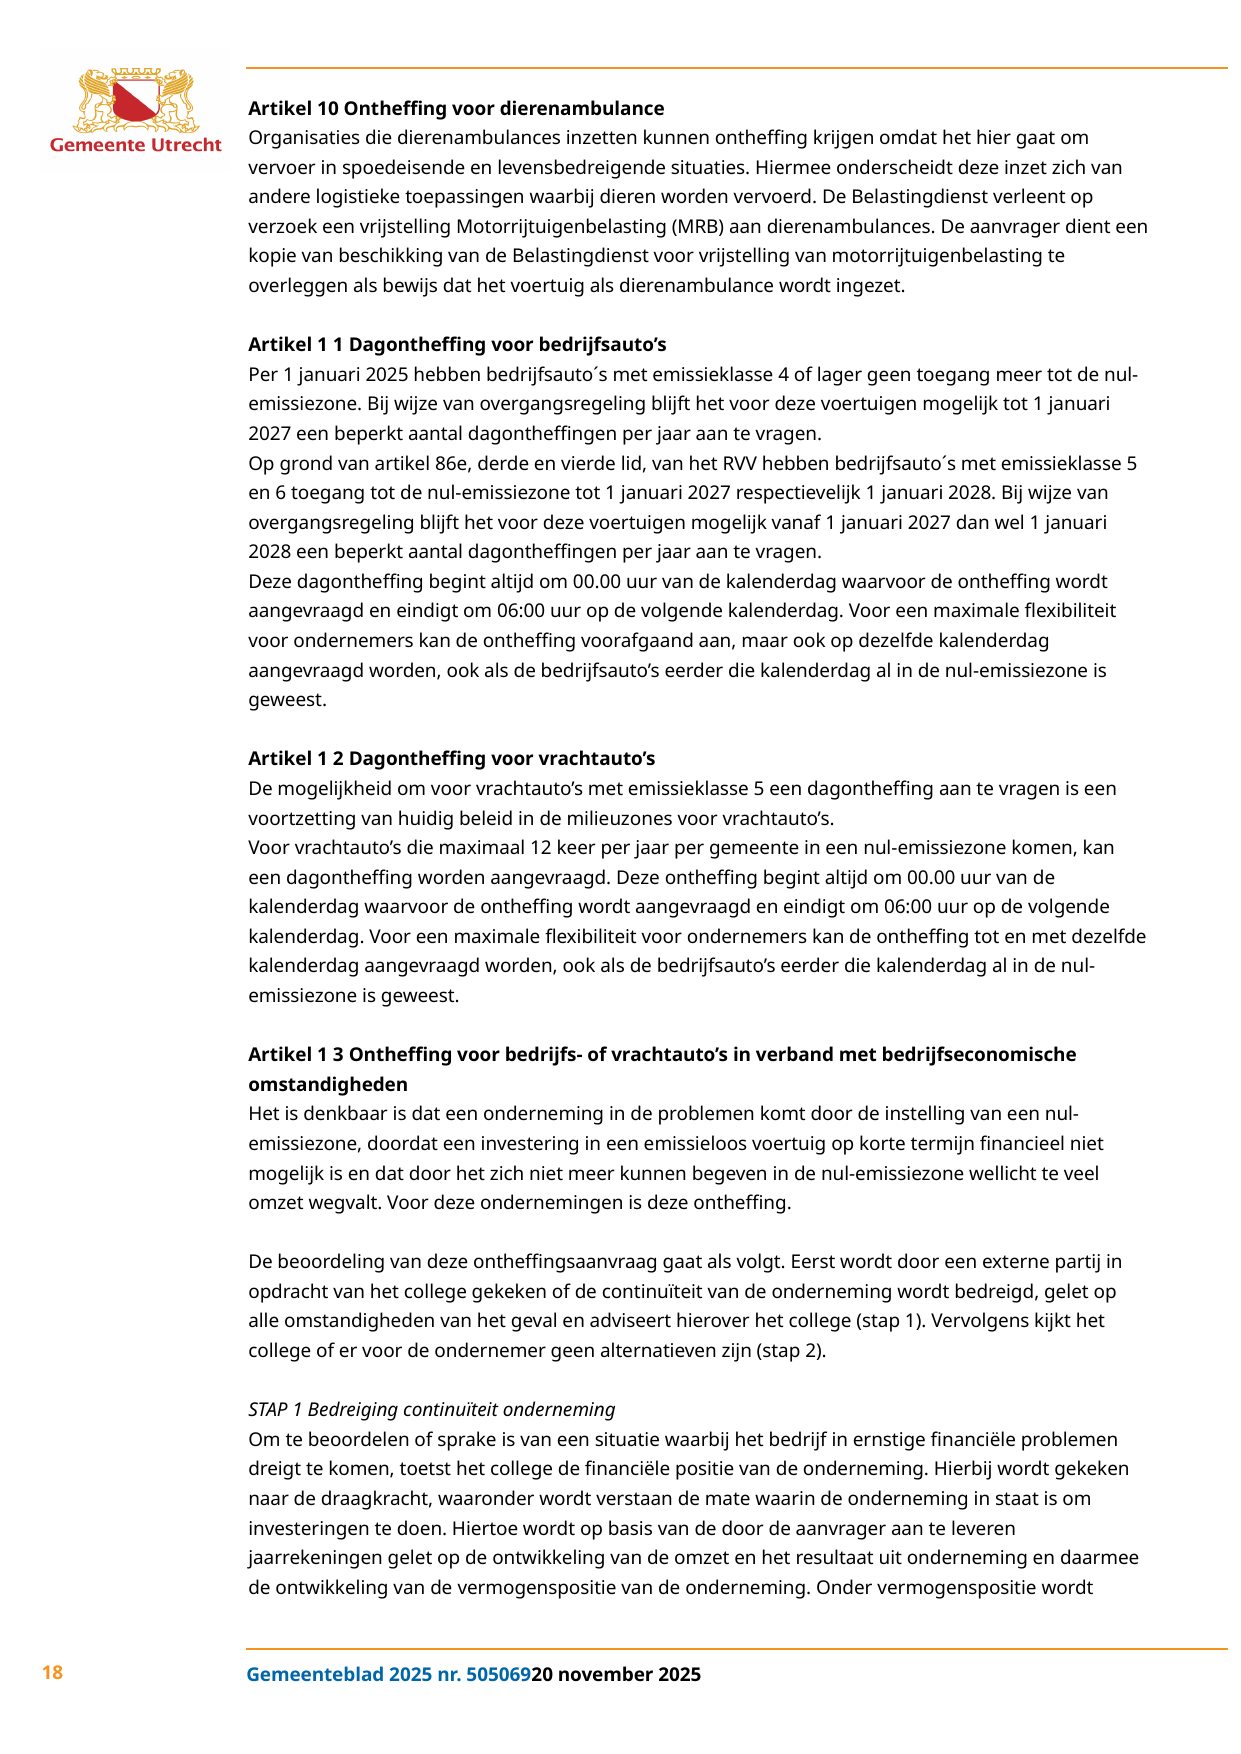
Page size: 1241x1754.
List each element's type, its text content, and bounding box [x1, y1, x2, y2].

text De mogelijkheid om voor vrachtauto’s met emissieklasse 5 een dagontheffing aan te vragen is een voortzetting van huidig beleid in de milieuzones voor vrachtauto’s. [248, 775, 1152, 831]
text Om te beoordelen of sprake is van een situatie waarbij het bedrijf in ernstige financiële problemen dreigt te komen, toetst het college de financiële positie van de onderneming. Hierbij wordt gekeken naar de draagkracht, waaronder wordt verstaan de mate waarin de onderneming in staat is om investeringen te doen. Hiertoe wordt op basis van de door de aanvrager aan te leveren jaarrekeningen gelet op de ontwikkeling van de omzet en het resultaat uit onderneming en daarmee de ontwikkeling van de vermogenspositie van de onderneming. Onder vermogenspositie wordt [248, 1426, 1152, 1600]
picture [41, 47, 231, 172]
text STAP 1 Bedreiging continuïteit onderneming [248, 1396, 1152, 1422]
text Voor vrachtauto’s die maximaal 12 keer per jaar per gemeente in een nul-emissiezone komen, kan een dagontheffing worden aangevraagd. Deze ontheffing begint altijd om 00.00 uur van de kalenderdag waarvoor de ontheffing wordt aangevraagd en eindigt om 06:00 uur op de volgende kalenderdag. Voor een maximale flexibiliteit voor ondernemers kan de ontheffing tot en met dezelfde kalenderdag aangevraagd worden, ook als de bedrijfsauto’s eerder die kalenderdag al in de nul-emissiezone is geweest. [248, 834, 1152, 1008]
text Artikel 1 3 Ontheffing voor bedrijfs- of vrachtauto’s in verband met bedrijfseconomische omstandigheden [248, 1041, 1152, 1097]
text Het is denkbaar is dat een onderneming in de problemen komt door de instelling van een nul-emissiezone, doordat een investering in een emissieloos voertuig op korte termijn financieel niet mogelijk is en dat door het zich niet meer kunnen begeven in de nul-emissiezone wellicht te veel omzet wegvalt. Voor deze ondernemingen is deze ontheffing. [248, 1101, 1152, 1215]
text Op grond van artikel 86e, derde en vierde lid, van het RVV hebben bedrijfsauto´s met emissieklasse 5 en 6 toegang tot de nul-emissiezone tot 1 januari 2027 respectievelijk 1 januari 2028. Bij wijze van overgangsregeling blijft het voor deze voertuigen mogelijk vanaf 1 januari 2027 dan wel 1 januari 2028 een beperkt aantal dagontheffingen per jaar aan te vragen. [248, 450, 1152, 564]
text Organisaties die dierenambulances inzetten kunnen ontheffing krijgen omdat het hier gaat om vervoer in spoedeisende en levensbedreigende situaties. Hiermee onderscheidt deze inzet zich van andere logistieke toepassingen waarbij dieren worden vervoerd. De Belastingdienst verleent op verzoek een vrijstelling Motorrijtuigenbelasting (MRB) aan dierenambulances. De aanvrager dient een kopie van beschikking van de Belastingdienst voor vrijstelling van motorrijtuigenbelasting te overleggen als bewijs dat het voertuig als dierenambulance wordt ingezet. [248, 124, 1152, 298]
text Artikel 1 2 Dagontheffing voor vrachtauto’s [248, 746, 1152, 771]
text Per 1 januari 2025 hebben bedrijfsauto´s met emissieklasse 4 of lager geen toegang meer tot de nul-emissiezone. Bij wijze van overgangsregeling blijft het voor deze voertuigen mogelijk tot 1 januari 2027 een beperkt aantal dagontheffingen per jaar aan te vragen. [248, 361, 1152, 446]
text Artikel 1 1 Dagontheffing voor bedrijfsauto’s [248, 331, 1152, 357]
text Artikel 10 Ontheffing voor dierenambulance [248, 95, 1152, 121]
text De beoordeling van deze ontheffingsaanvraag gaat als volgt. Eerst wordt door een externe partij in opdracht van het college gekeken of de continuïteit van de onderneming wordt bedreigd, gelet op alle omstandigheden van het geval en adviseert hierover het college (stap 1). Vervolgens kijkt het college of er voor de ondernemer geen alternatieven zijn (stap 2). [248, 1248, 1152, 1363]
text Deze dagontheffing begint altijd om 00.00 uur van de kalenderdag waarvoor de ontheffing wordt aangevraagd en eindigt om 06:00 uur op de volgende kalenderdag. Voor een maximale flexibiliteit voor ondernemers kan de ontheffing voorafgaand aan, maar ook op dezelfde kalenderdag aangevraagd worden, ook als de bedrijfsauto’s eerder die kalenderdag al in de nul-emissiezone is geweest. [248, 568, 1152, 712]
